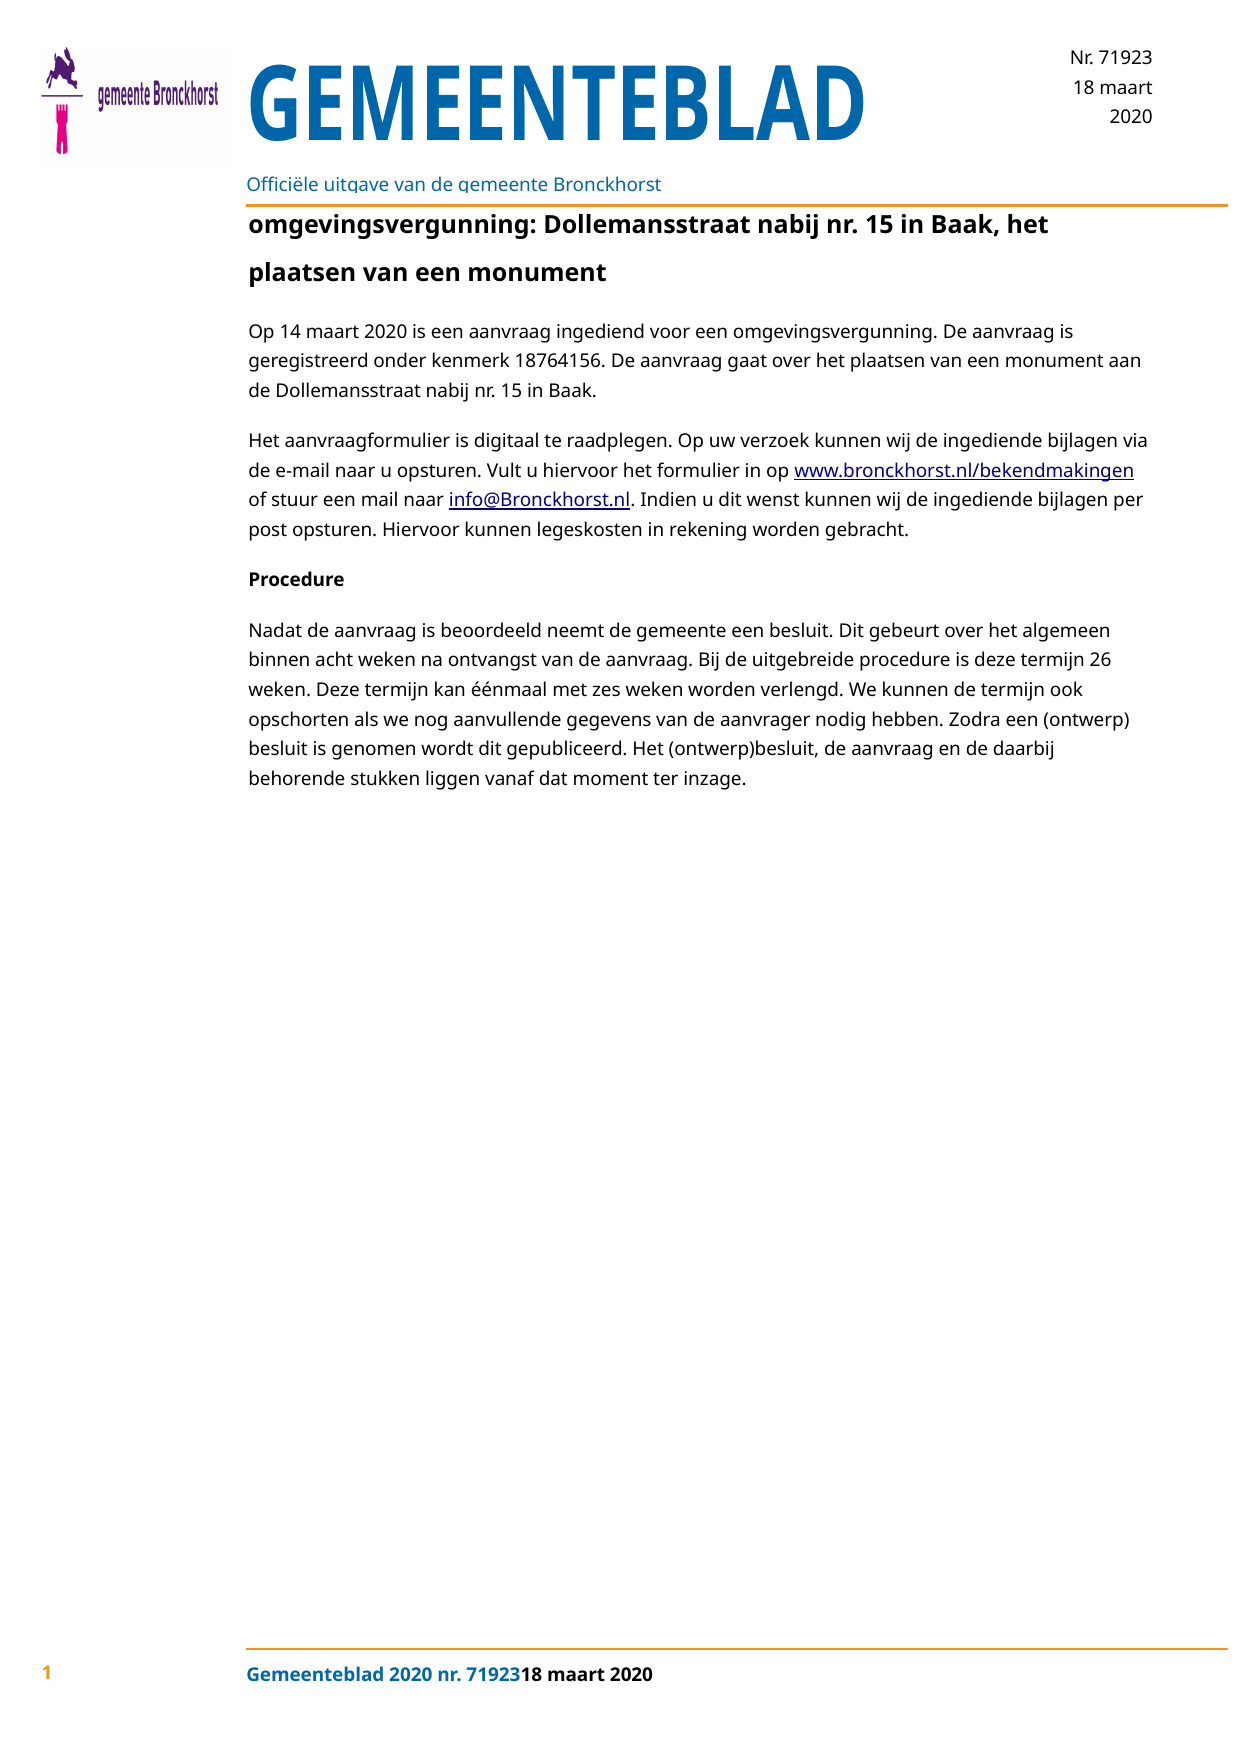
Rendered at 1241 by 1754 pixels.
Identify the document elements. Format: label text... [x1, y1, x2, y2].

text omgevingsvergunning: Dollemansstraat nabij nr. 15 in Baak, het plaatsen van een monument [248, 207, 1152, 288]
text Procedure [248, 567, 1152, 592]
picture [41, 47, 231, 172]
text Nadat de aanvraag is beoordeeld neemt de gemeente een besluit. Dit gebeurt over het algemeen binnen acht weken na ontvangst van de aanvraag. Bij de uitgebreide procedure is deze termijn 26 weken. Deze termijn kan éénmaal met zes weken worden verlengd. We kunnen de termijn ook opschorten als we nog aanvullende gegevens van de aanvrager nodig hebben. Zodra een (ontwerp) besluit is genomen wordt dit gepubliceerd. Het (ontwerp)besluit, de aanvraag en de daarbij behorende stukken liggen vanaf dat moment ter inzage. [248, 617, 1152, 791]
text Het aanvraagformulier is digitaal te raadplegen. Op uw verzoek kunnen wij de ingediende bijlagen via de e-mail naar u opsturen. Vult u hiervoor het formulier in op www.bronckhorst.nl/bekendmakingen of stuur een mail naar info@Bronckhorst.nl. Indien u dit wenst kunnen wij de ingediende bijlagen per post opsturen. Hiervoor kunnen legeskosten in rekening worden gebracht. [248, 427, 1152, 542]
text Op 14 maart 2020 is een aanvraag ingediend voor een omgevingsvergunning. De aanvraag is geregistreerd onder kenmerk 18764156. De aanvraag gaat over het plaatsen van een monument aan de Dollemansstraat nabij nr. 15 in Baak. [248, 318, 1152, 403]
